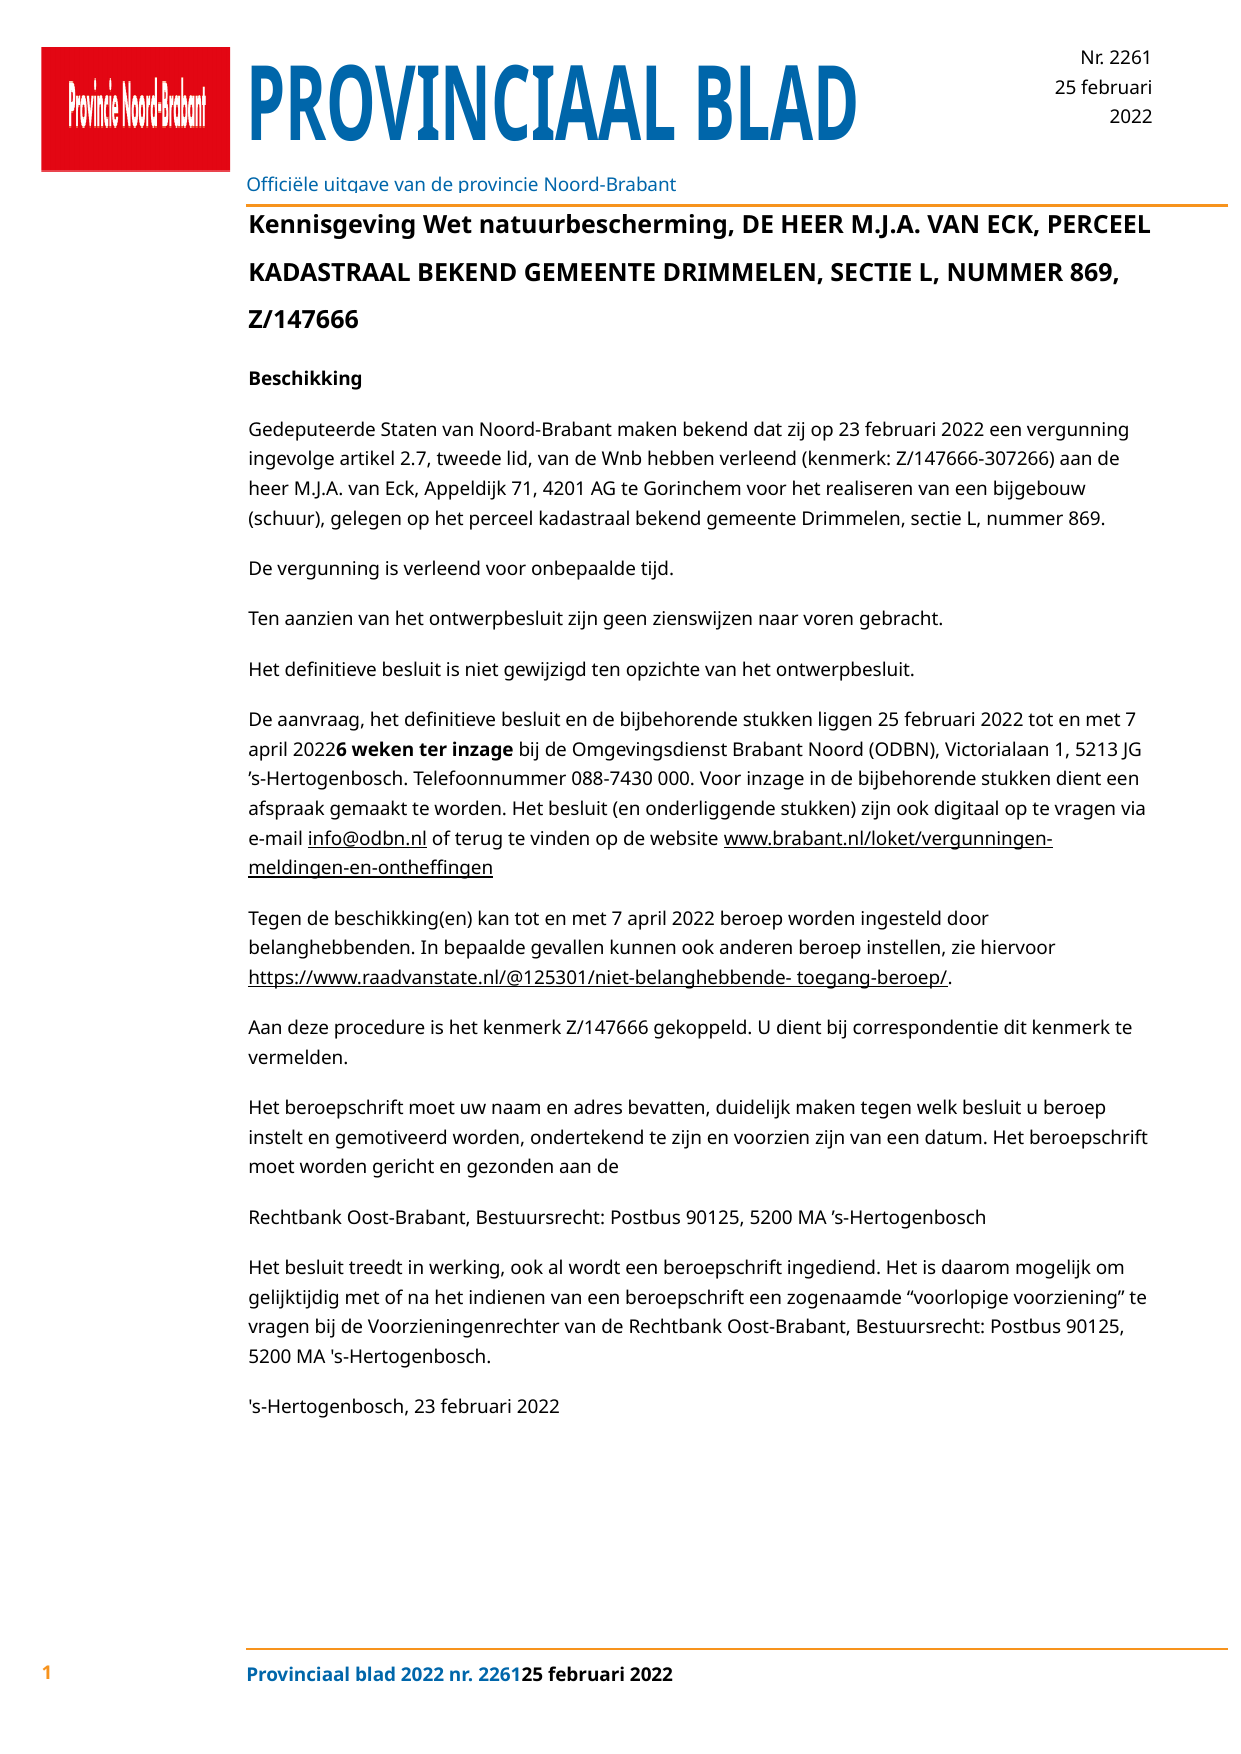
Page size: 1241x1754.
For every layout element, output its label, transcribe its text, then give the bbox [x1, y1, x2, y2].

text Het besluit treedt in werking, ook al wordt een beroepschrift ingediend. Het is daarom mogelijk om gelijktijdig met of na het indienen van een beroepschrift een zogenaamde “voorlopige voorziening” te vragen bij de Voorzieningenrechter van de Rechtbank Oost-Brabant, Bestuursrecht: Postbus 90125, 5200 MA 's-Hertogenbosch. [248, 1254, 1152, 1369]
text Ten aanzien van het ontwerpbesluit zijn geen zienswijzen naar voren gebracht. [248, 606, 1152, 631]
text De aanvraag, het definitieve besluit en de bijbehorende stukken liggen 25 februari 2022 tot en met 7 april 20226 weken ter inzage bij de Omgevingsdienst Brabant Noord (ODBN), Victorialaan 1, 5213 JG ’s-Hertogenbosch. Telefoonnummer 088-7430 000. Voor inzage in de bijbehorende stukken dient een afspraak gemaakt te worden. Het besluit (en onderliggende stukken) zijn ook digitaal op te vragen via e-mail info@odbn.nl of terug te vinden op de website www.brabant.nl/loket/vergunningen-meldingen-en-ontheffingen [248, 706, 1152, 880]
text Het beroepschrift moet uw naam en adres bevatten, duidelijk maken tegen welk besluit u beroep instelt en gemotiveerd worden, ondertekend te zijn en voorzien zijn van een datum. Het beroepschrift moet worden gericht en gezonden aan de [248, 1094, 1152, 1179]
text Beschikking [248, 366, 1152, 391]
text Kennisgeving Wet natuurbescherming, DE HEER M.J.A. VAN ECK, PERCEEL KADASTRAAL BEKEND GEMEENTE DRIMMELEN, SECTIE L, NUMMER 869, Z/147666 [248, 207, 1152, 336]
text 's-Hertogenbosch, 23 februari 2022 [248, 1393, 1152, 1419]
text Het definitieve besluit is niet gewijzigd ten opzichte van het ontwerpbesluit. [248, 656, 1152, 682]
text Rechtbank Oost-Brabant, Bestuursrecht: Postbus 90125, 5200 MA ’s-Hertogenbosch [248, 1204, 1152, 1229]
text Tegen de beschikking(en) kan tot en met 7 april 2022 beroep worden ingesteld door belanghebbenden. In bepaalde gevallen kunnen ook anderen beroep instellen, zie hiervoor https://www.raadvanstate.nl/@125301/niet-belanghebbende- toegang-beroep/. [248, 905, 1152, 989]
text Gedeputeerde Staten van Noord-Brabant maken bekend dat zij op 23 februari 2022 een vergunning ingevolge artikel 2.7, tweede lid, van de Wnb hebben verleend (kenmerk: Z/147666-307266) aan de heer M.J.A. van Eck, Appeldijk 71, 4201 AG te Gorinchem voor het realiseren van een bijgebouw (schuur), gelegen op het perceel kadastraal bekend gemeente Drimmelen, sectie L, nummer 869. [248, 416, 1152, 530]
text Aan deze procedure is het kenmerk Z/147666 gekoppeld. U dient bij correspondentie dit kenmerk te vermelden. [248, 1014, 1152, 1069]
text De vergunning is verleend voor onbepaalde tijd. [248, 555, 1152, 581]
picture [41, 47, 231, 172]
